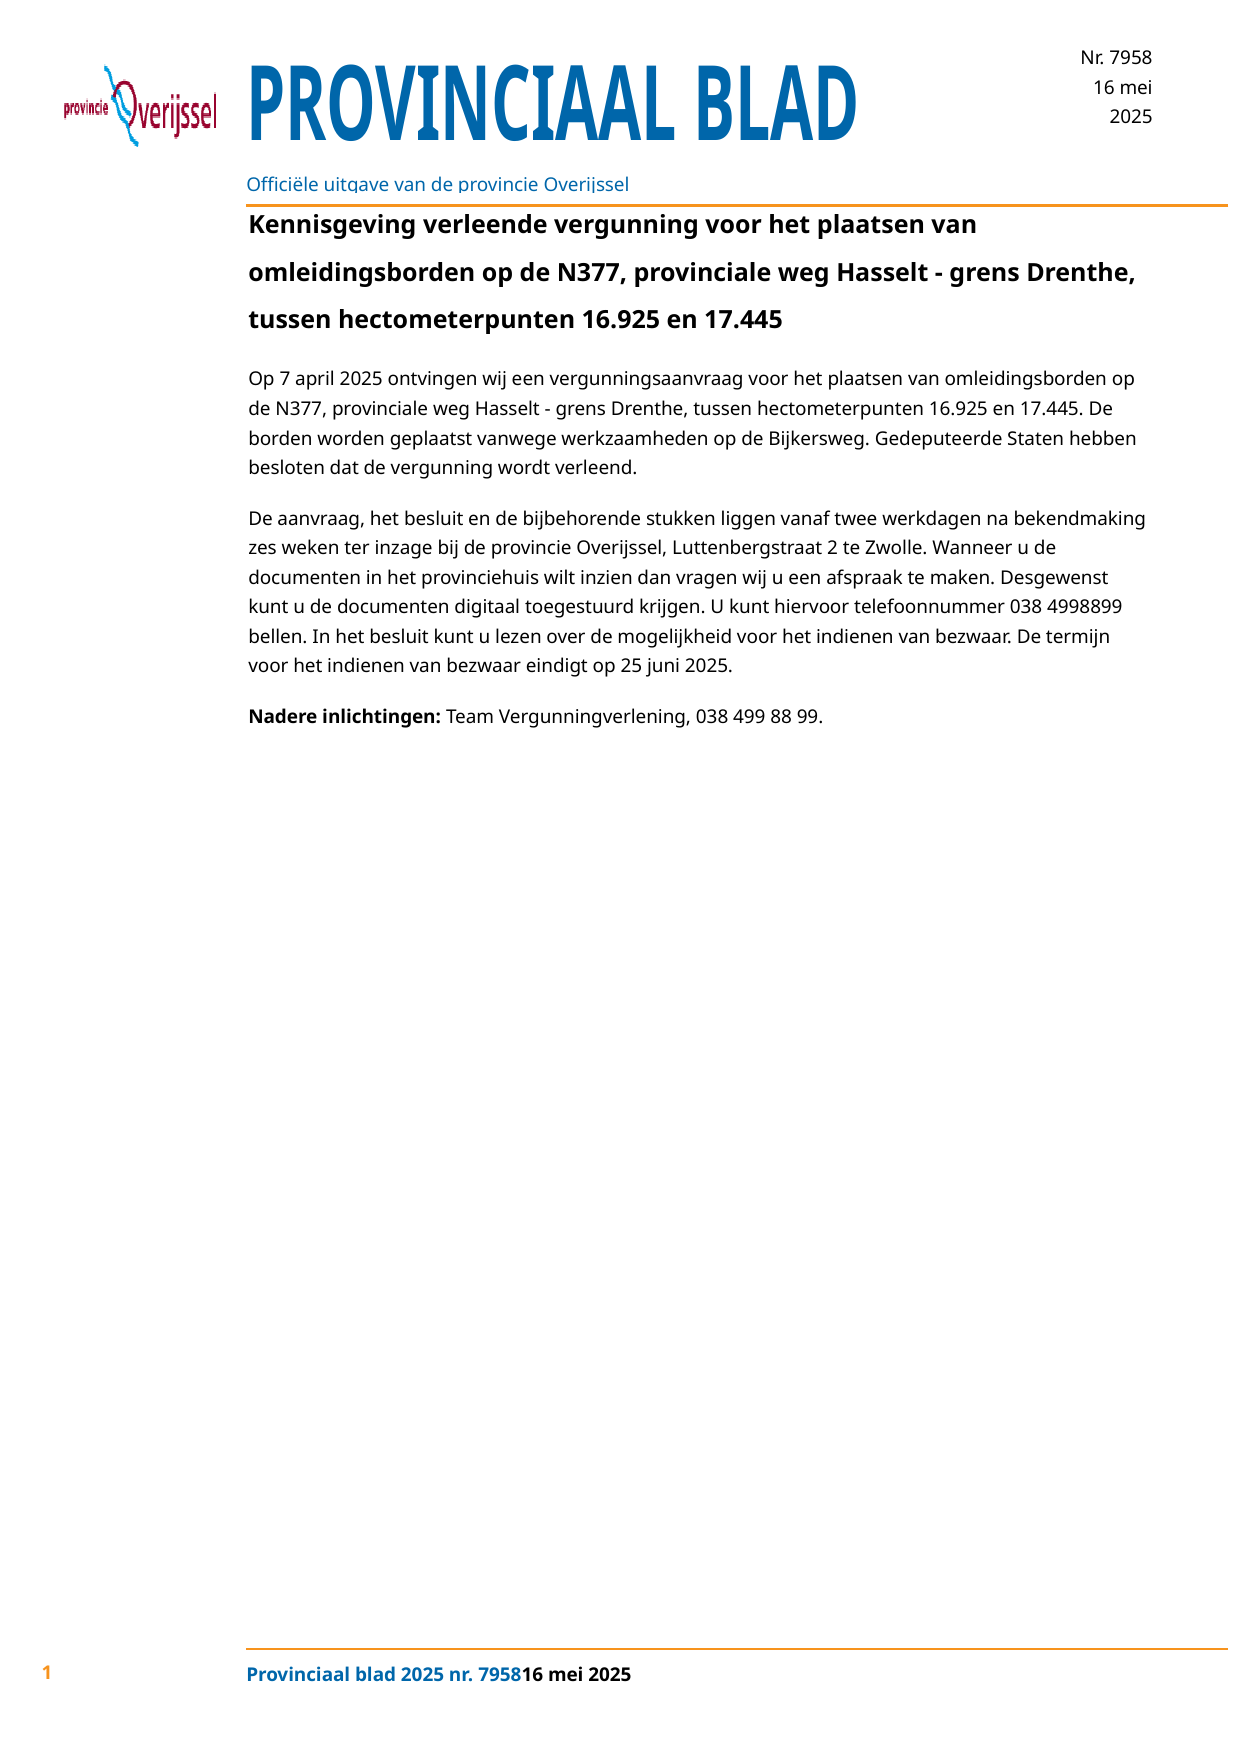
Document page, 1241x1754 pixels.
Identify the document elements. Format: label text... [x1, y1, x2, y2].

text Kennisgeving verleende vergunning voor het plaatsen van omleidingsborden op de N377, provinciale weg Hasselt - grens Drenthe, tussen hectometerpunten 16.925 en 17.445 [248, 207, 1152, 336]
text Nadere inlichtingen: Team Vergunningverlening, 038 499 88 99. [248, 703, 1152, 729]
text De aanvraag, het besluit en de bijbehorende stukken liggen vanaf twee werkdagen na bekendmaking zes weken ter inzage bij de provincie Overijssel, Luttenbergstraat 2 te Zwolle. Wanneer u de documenten in het provinciehuis wilt inzien dan vragen wij u een afspraak te maken. Desgewenst kunt u de documenten digitaal toegestuurd krijgen. U kunt hiervoor telefoonnummer 038 4998899 bellen. In het besluit kunt u lezen over de mogelijkheid voor het indienen van bezwaar. De termijn voor het indienen van bezwaar eindigt op 25 juni 2025. [248, 505, 1152, 678]
text Op 7 april 2025 ontvingen wij een vergunningsaanvraag voor het plaatsen van omleidingsborden op de N377, provinciale weg Hasselt - grens Drenthe, tussen hectometerpunten 16.925 en 17.445. De borden worden geplaatst vanwege werkzaamheden op de Bijkersweg. Gedeputeerde Staten hebben besloten dat de vergunning wordt verleend. [248, 366, 1152, 480]
picture [41, 47, 231, 172]
